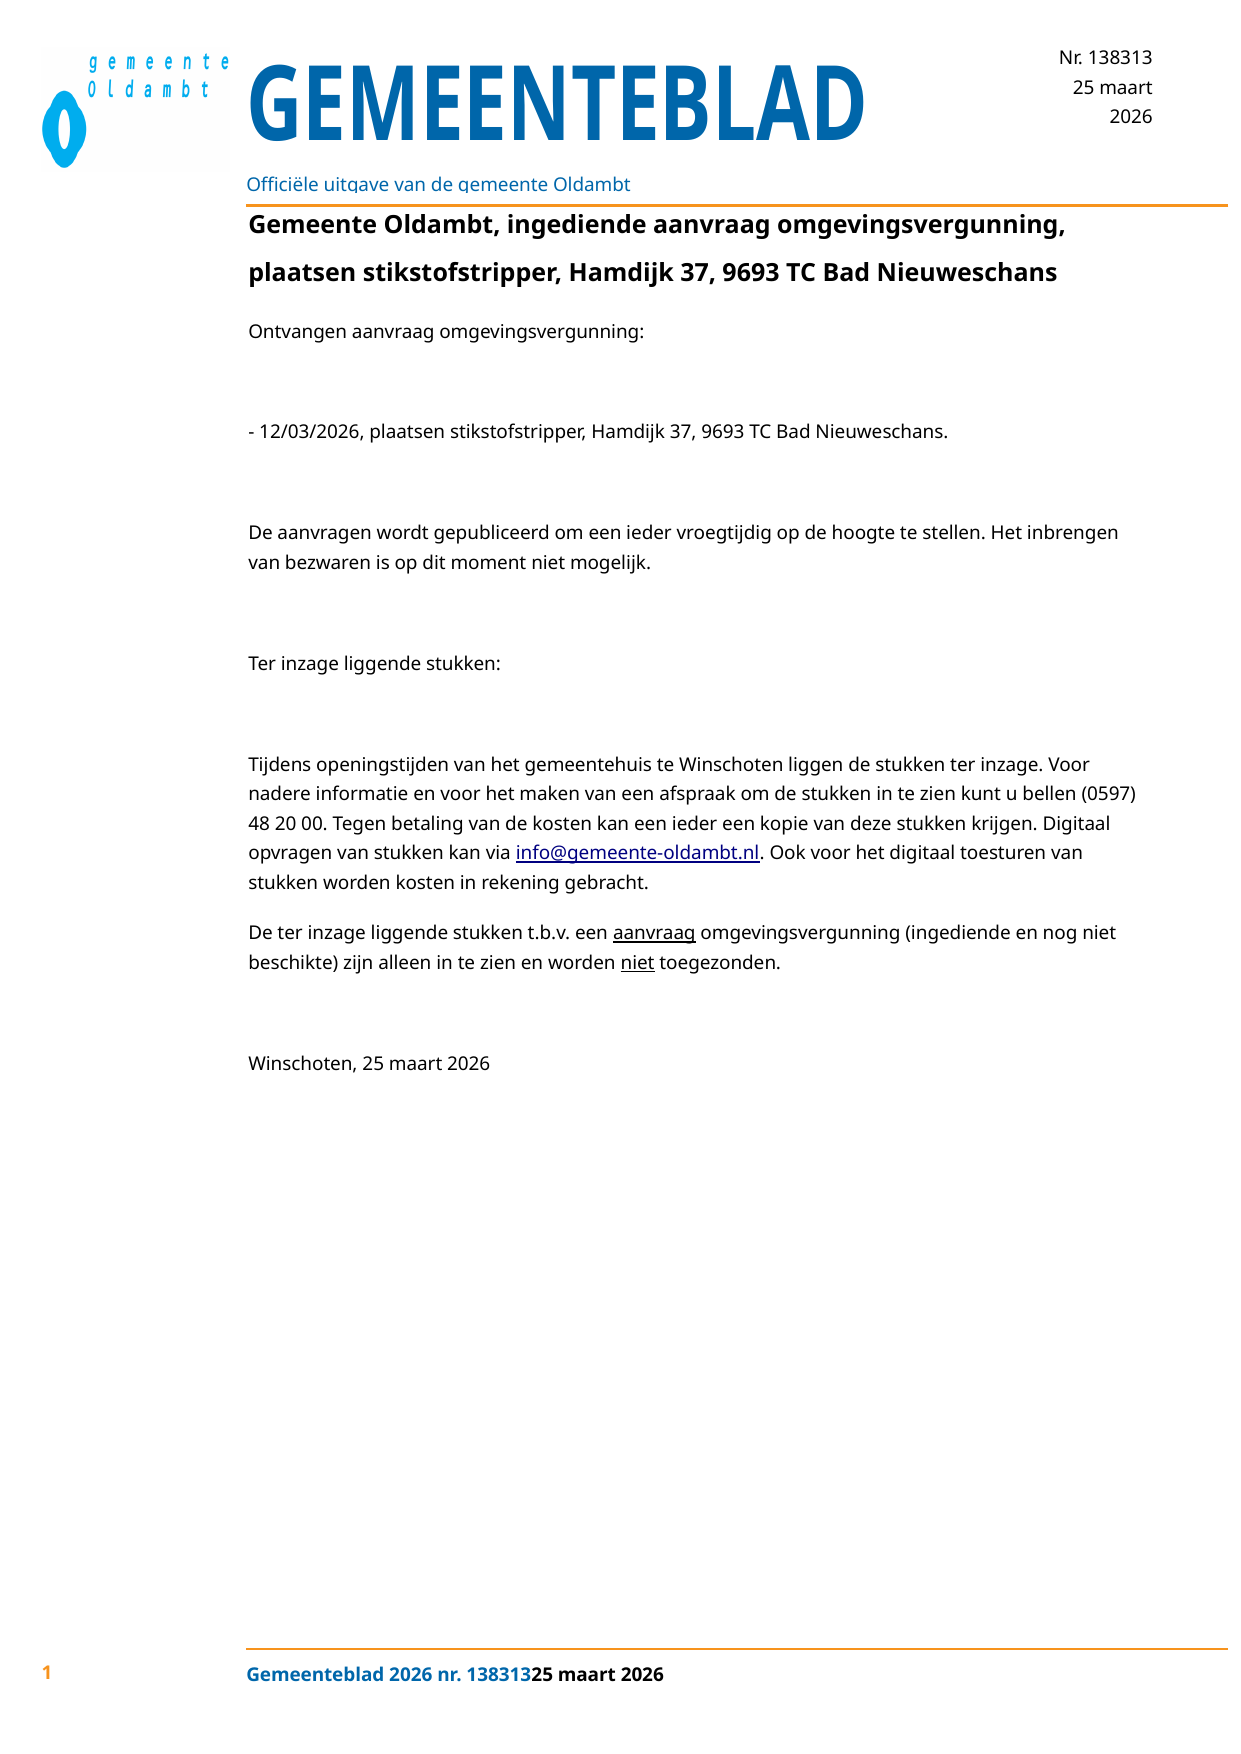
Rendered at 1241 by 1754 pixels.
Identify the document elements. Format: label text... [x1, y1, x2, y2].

text De ter inzage liggende stukken t.b.v. een aanvraag omgevingsvergunning (ingediende en nog niet beschikte) zijn alleen in te zien en worden niet toegezonden. [248, 919, 1152, 975]
text Winschoten, 25 maart 2026 [248, 1050, 1152, 1076]
picture [41, 47, 231, 172]
text - 12/03/2026, plaatsen stikstofstripper, Hamdijk 37, 9693 TC Bad Nieuweschans. [248, 419, 1152, 444]
text Ontvangen aanvraag omgevingsvergunning: [248, 318, 1152, 344]
text Tijdens openingstijden van het gemeentehuis te Winschoten liggen de stukken ter inzage. Voor nadere informatie en voor het maken van een afspraak om de stukken in te zien kunt u bellen (0597) 48 20 00. Tegen betaling van de kosten kan een ieder een kopie van deze stukken krijgen. Digitaal opvragen van stukken kan via info@gemeente-oldambt.nl. Ook voor het digitaal toesturen van stukken worden kosten in rekening gebracht. [248, 751, 1152, 895]
text Ter inzage liggende stukken: [248, 650, 1152, 676]
text Gemeente Oldambt, ingediende aanvraag omgevingsvergunning, plaatsen stikstofstripper, Hamdijk 37, 9693 TC Bad Nieuweschans [248, 207, 1152, 288]
text De aanvragen wordt gepubliceerd om een ieder vroegtijdig op de hoogte te stellen. Het inbrengen van bezwaren is op dit moment niet mogelijk. [248, 519, 1152, 575]
